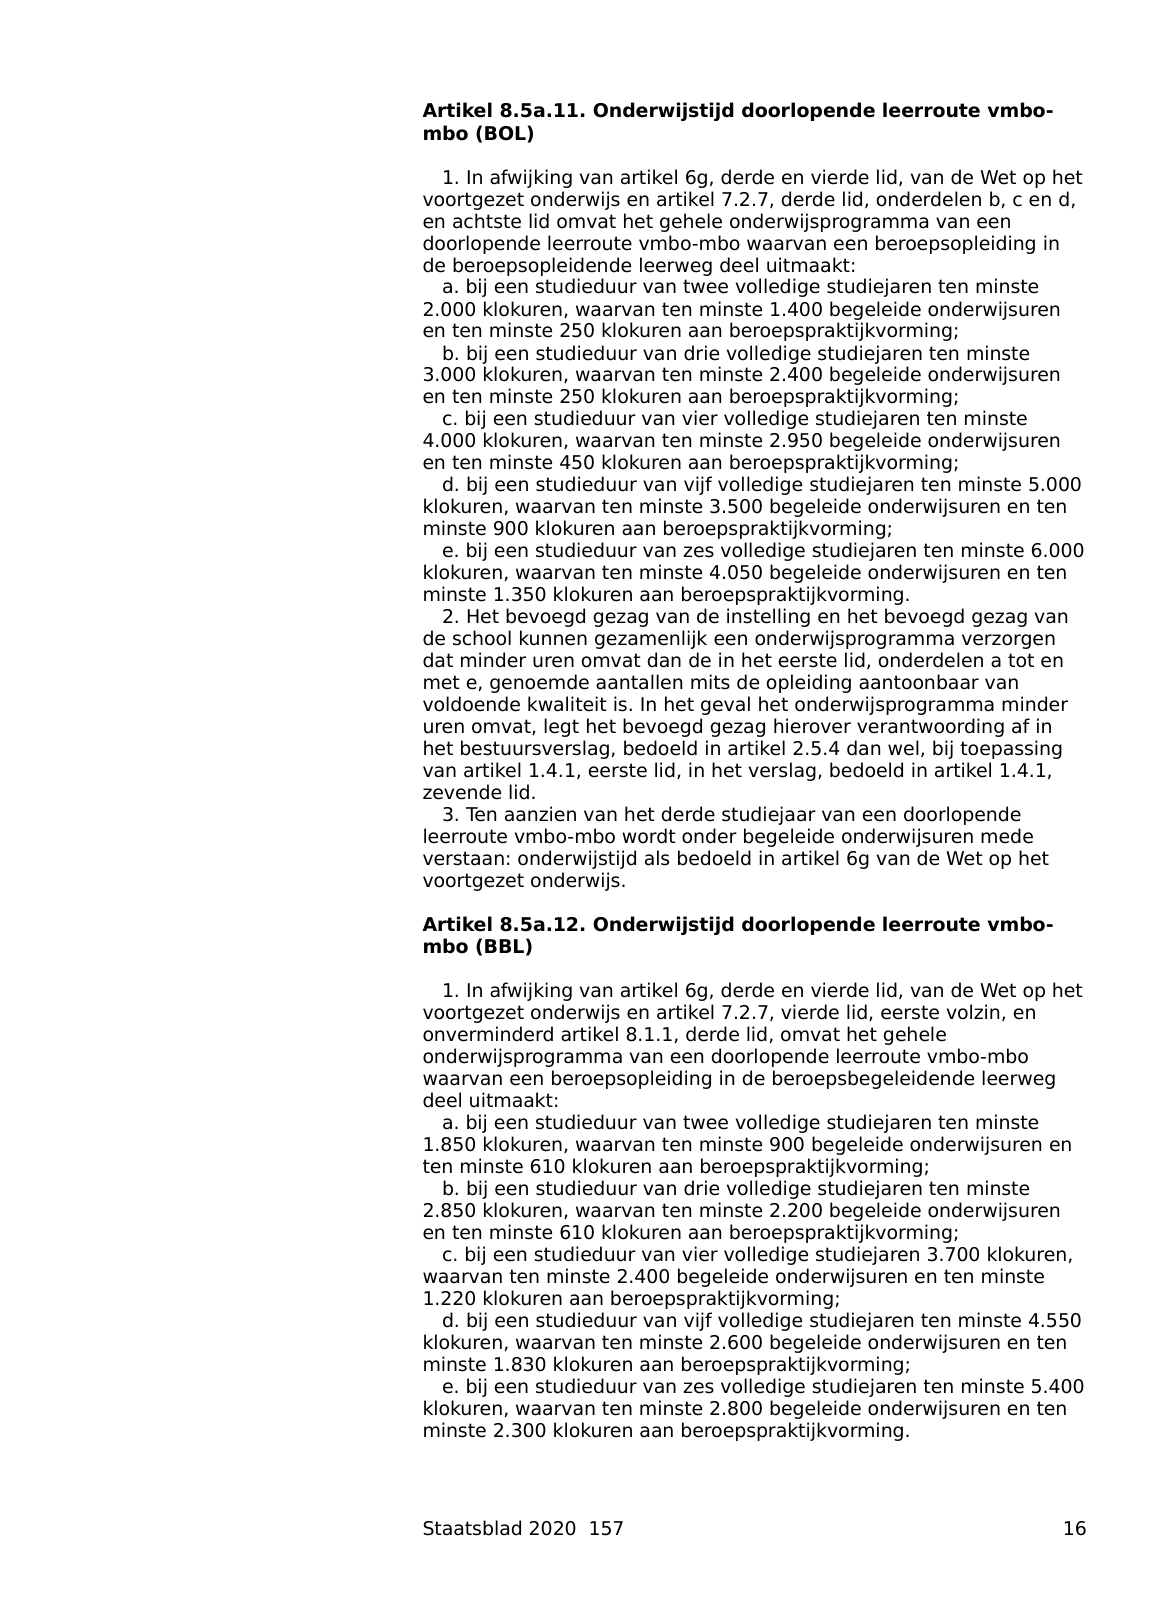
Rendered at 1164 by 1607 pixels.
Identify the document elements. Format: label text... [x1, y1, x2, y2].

text c. bij een studieduur van vier volledige studiejaren 3.700 klokuren, waarvan ten minste 2.400 begeleide onderwijsuren en ten minste 1.220 klokuren aan beroepspraktijkvorming; [422, 1244, 1087, 1310]
text a. bij een studieduur van twee volledige studiejaren ten minste 2.000 klokuren, waarvan ten minste 1.400 begeleide onderwijsuren en ten minste 250 klokuren aan beroepspraktijkvorming; [422, 276, 1087, 342]
text 3. Ten aanzien van het derde studiejaar van een doorlopende leerroute vmbo-mbo wordt onder begeleide onderwijsuren mede verstaan: onderwijstijd als bedoeld in artikel 6g van de Wet op het voortgezet onderwijs. [422, 804, 1087, 892]
text c. bij een studieduur van vier volledige studiejaren ten minste 4.000 klokuren, waarvan ten minste 2.950 begeleide onderwijsuren en ten minste 450 klokuren aan beroepspraktijkvorming; [422, 408, 1087, 474]
text d. bij een studieduur van vijf volledige studiejaren ten minste 5.000 klokuren, waarvan ten minste 3.500 begeleide onderwijsuren en ten minste 900 klokuren aan beroepspraktijkvorming; [422, 474, 1087, 540]
subtitle Artikel 8.5a.12. Onderwijstijd doorlopende leerroute vmbo-mbo (BBL) [422, 914, 1087, 958]
text 2. Het bevoegd gezag van de instelling en het bevoegd gezag van de school kunnen gezamenlijk een onderwijsprogramma verzorgen dat minder uren omvat dan de in het eerste lid, onderdelen a tot en met e, genoemde aantallen mits de opleiding aantoonbaar van voldoende kwaliteit is. In het geval het onderwijsprogramma minder uren omvat, legt het bevoegd gezag hierover verantwoording af in het bestuursverslag, bedoeld in artikel 2.5.4 dan wel, bij toepassing van artikel 1.4.1, eerste lid, in het verslag, bedoeld in artikel 1.4.1, zevende lid. [422, 606, 1087, 804]
text b. bij een studieduur van drie volledige studiejaren ten minste 3.000 klokuren, waarvan ten minste 2.400 begeleide onderwijsuren en ten minste 250 klokuren aan beroepspraktijkvorming; [422, 342, 1087, 408]
text b. bij een studieduur van drie volledige studiejaren ten minste 2.850 klokuren, waarvan ten minste 2.200 begeleide onderwijsuren en ten minste 610 klokuren aan beroepspraktijkvorming; [422, 1178, 1087, 1244]
text a. bij een studieduur van twee volledige studiejaren ten minste 1.850 klokuren, waarvan ten minste 900 begeleide onderwijsuren en ten minste 610 klokuren aan beroepspraktijkvorming; [422, 1112, 1087, 1178]
text e. bij een studieduur van zes volledige studiejaren ten minste 5.400 klokuren, waarvan ten minste 2.800 begeleide onderwijsuren en ten minste 2.300 klokuren aan beroepspraktijkvorming. [422, 1376, 1087, 1442]
subtitle Artikel 8.5a.11. Onderwijstijd doorlopende leerroute vmbo-mbo (BOL) [422, 100, 1087, 144]
text d. bij een studieduur van vijf volledige studiejaren ten minste 4.550 klokuren, waarvan ten minste 2.600 begeleide onderwijsuren en ten minste 1.830 klokuren aan beroepspraktijkvorming; [422, 1310, 1087, 1376]
text 1. In afwijking van artikel 6g, derde en vierde lid, van de Wet op het voortgezet onderwijs en artikel 7.2.7, vierde lid, eerste volzin, en onverminderd artikel 8.1.1, derde lid, omvat het gehele onderwijsprogramma van een doorlopende leerroute vmbo-mbo waarvan een beroepsopleiding in de beroepsbegeleidende leerweg deel uitmaakt: [422, 980, 1087, 1112]
text 1. In afwijking van artikel 6g, derde en vierde lid, van de Wet op het voortgezet onderwijs en artikel 7.2.7, derde lid, onderdelen b, c en d, en achtste lid omvat het gehele onderwijsprogramma van een doorlopende leerroute vmbo-mbo waarvan een beroepsopleiding in de beroepsopleidende leerweg deel uitmaakt: [422, 167, 1087, 276]
text e. bij een studieduur van zes volledige studiejaren ten minste 6.000 klokuren, waarvan ten minste 4.050 begeleide onderwijsuren en ten minste 1.350 klokuren aan beroepspraktijkvorming. [422, 540, 1087, 606]
